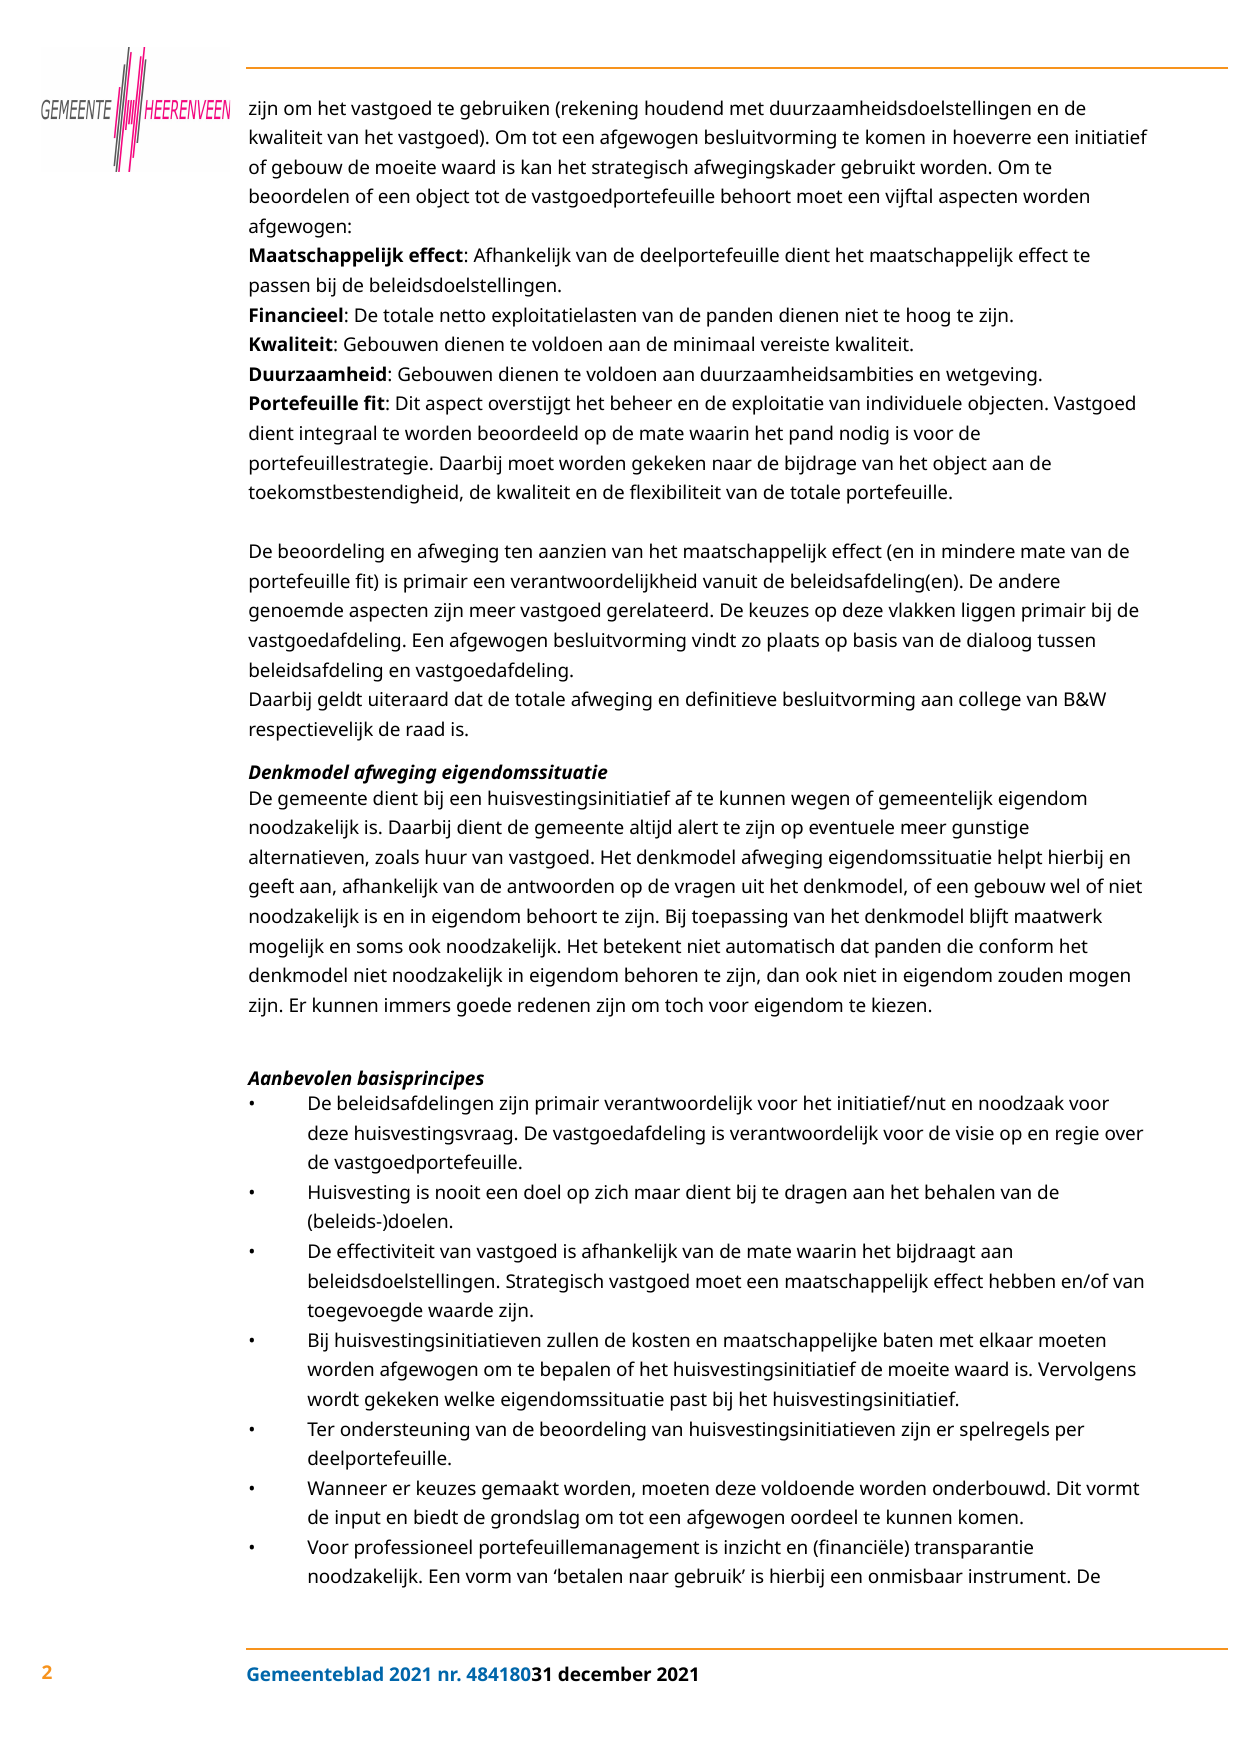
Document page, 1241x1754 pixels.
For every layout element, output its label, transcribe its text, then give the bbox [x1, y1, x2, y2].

text Daarbij geldt uiteraard dat de totale afweging en definitieve besluitvorming aan college van B&W respectievelijk de raad is. [248, 686, 1152, 742]
text zijn om het vastgoed te gebruiken (rekening houdend met duurzaamheidsdoelstellingen en de kwaliteit van het vastgoed). Om tot een afgewogen besluitvorming te komen in hoeverre een initiatief of gebouw de moeite waard is kan het strategisch afwegingskader gebruikt worden. Om te beoordelen of een object tot de vastgoedportefeuille behoort moet een vijftal aspecten worden afgewogen: [248, 95, 1152, 239]
list De effectiviteit van vastgoed is afhankelijk van de mate waarin het bijdraagt aan beleidsdoelstellingen. Strategisch vastgoed moet een maatschappelijk effect hebben en/of van toegevoegde waarde zijn. [248, 1238, 1152, 1323]
list Huisvesting is nooit een doel op zich maar dient bij te dragen aan het behalen van de (beleids-)doelen. [248, 1179, 1152, 1234]
text Financieel: De totale netto exploitatielasten van de panden dienen niet te hoog te zijn. [248, 302, 1152, 328]
text Kwaliteit: Gebouwen dienen te voldoen aan de minimaal vereiste kwaliteit. [248, 331, 1152, 357]
list Bij huisvestingsinitiatieven zullen de kosten en maatschappelijke baten met elkaar moeten worden afgewogen om te bepalen of het huisvestingsinitiatief de moeite waard is. Vervolgens wordt gekeken welke eigendomssituatie past bij het huisvestingsinitiatief. [248, 1327, 1152, 1412]
text De beoordeling en afweging ten aanzien van het maatschappelijk effect (en in mindere mate van de portefeuille fit) is primair een verantwoordelijkheid vanuit de beleidsafdeling(en). De andere genoemde aspecten zijn meer vastgoed gerelateerd. De keuzes op deze vlakken liggen primair bij de vastgoedafdeling. Een afgewogen besluitvorming vindt zo plaats op basis van de dialoog tussen beleidsafdeling en vastgoedafdeling. [248, 538, 1152, 683]
list Wanneer er keuzes gemaakt worden, moeten deze voldoende worden onderbouwd. Dit vormt de input en biedt de grondslag om tot een afgewogen oordeel te kunnen komen. [248, 1475, 1152, 1530]
text Duurzaamheid: Gebouwen dienen te voldoen aan duurzaamheidsambities en wetgeving. [248, 361, 1152, 387]
text De gemeente dient bij een huisvestingsinitiatief af te kunnen wegen of gemeentelijk eigendom noodzakelijk is. Daarbij dient de gemeente altijd alert te zijn op eventuele meer gunstige alternatieven, zoals huur van vastgoed. Het denkmodel afweging eigendomssituatie helpt hierbij en geeft aan, afhankelijk van de antwoorden op de vragen uit het denkmodel, of een gebouw wel of niet noodzakelijk is en in eigendom behoort te zijn. Bij toepassing van het denkmodel blijft maatwerk mogelijk en soms ook noodzakelijk. Het betekent niet automatisch dat panden die conform het denkmodel niet noodzakelijk in eigendom behoren te zijn, dan ook niet in eigendom zouden mogen zijn. Er kunnen immers goede redenen zijn om toch voor eigendom te kiezen. [248, 785, 1152, 1018]
list Voor professioneel portefeuillemanagement is inzicht en (financiële) transparantie noodzakelijk. Een vorm van ‘betalen naar gebruik’ is hierbij een onmisbaar instrument. De [248, 1534, 1152, 1589]
list De beleidsafdelingen zijn primair verantwoordelijk voor het initiatief/nut en noodzaak voor deze huisvestingsvraag. De vastgoedafdeling is verantwoordelijk voor de visie op en regie over de vastgoedportefeuille. [248, 1090, 1152, 1175]
picture [41, 47, 231, 172]
text Aanbevolen basisprincipes [248, 1065, 1152, 1090]
text Denkmodel afweging eigendomssituatie [248, 759, 1152, 785]
text Maatschappelijk effect: Afhankelijk van de deelportefeuille dient het maatschappelijk effect te passen bij de beleidsdoelstellingen. [248, 243, 1152, 298]
text Portefeuille fit: Dit aspect overstijgt het beheer en de exploitatie van individuele objecten. Vastgoed dient integraal te worden beoordeeld op de mate waarin het pand nodig is voor de portefeuillestrategie. Daarbij moet worden gekeken naar de bijdrage van het object aan de toekomstbestendigheid, de kwaliteit en de flexibiliteit van de totale portefeuille. [248, 391, 1152, 505]
list Ter ondersteuning van de beoordeling van huisvestingsinitiatieven zijn er spelregels per deelportefeuille. [248, 1416, 1152, 1471]
